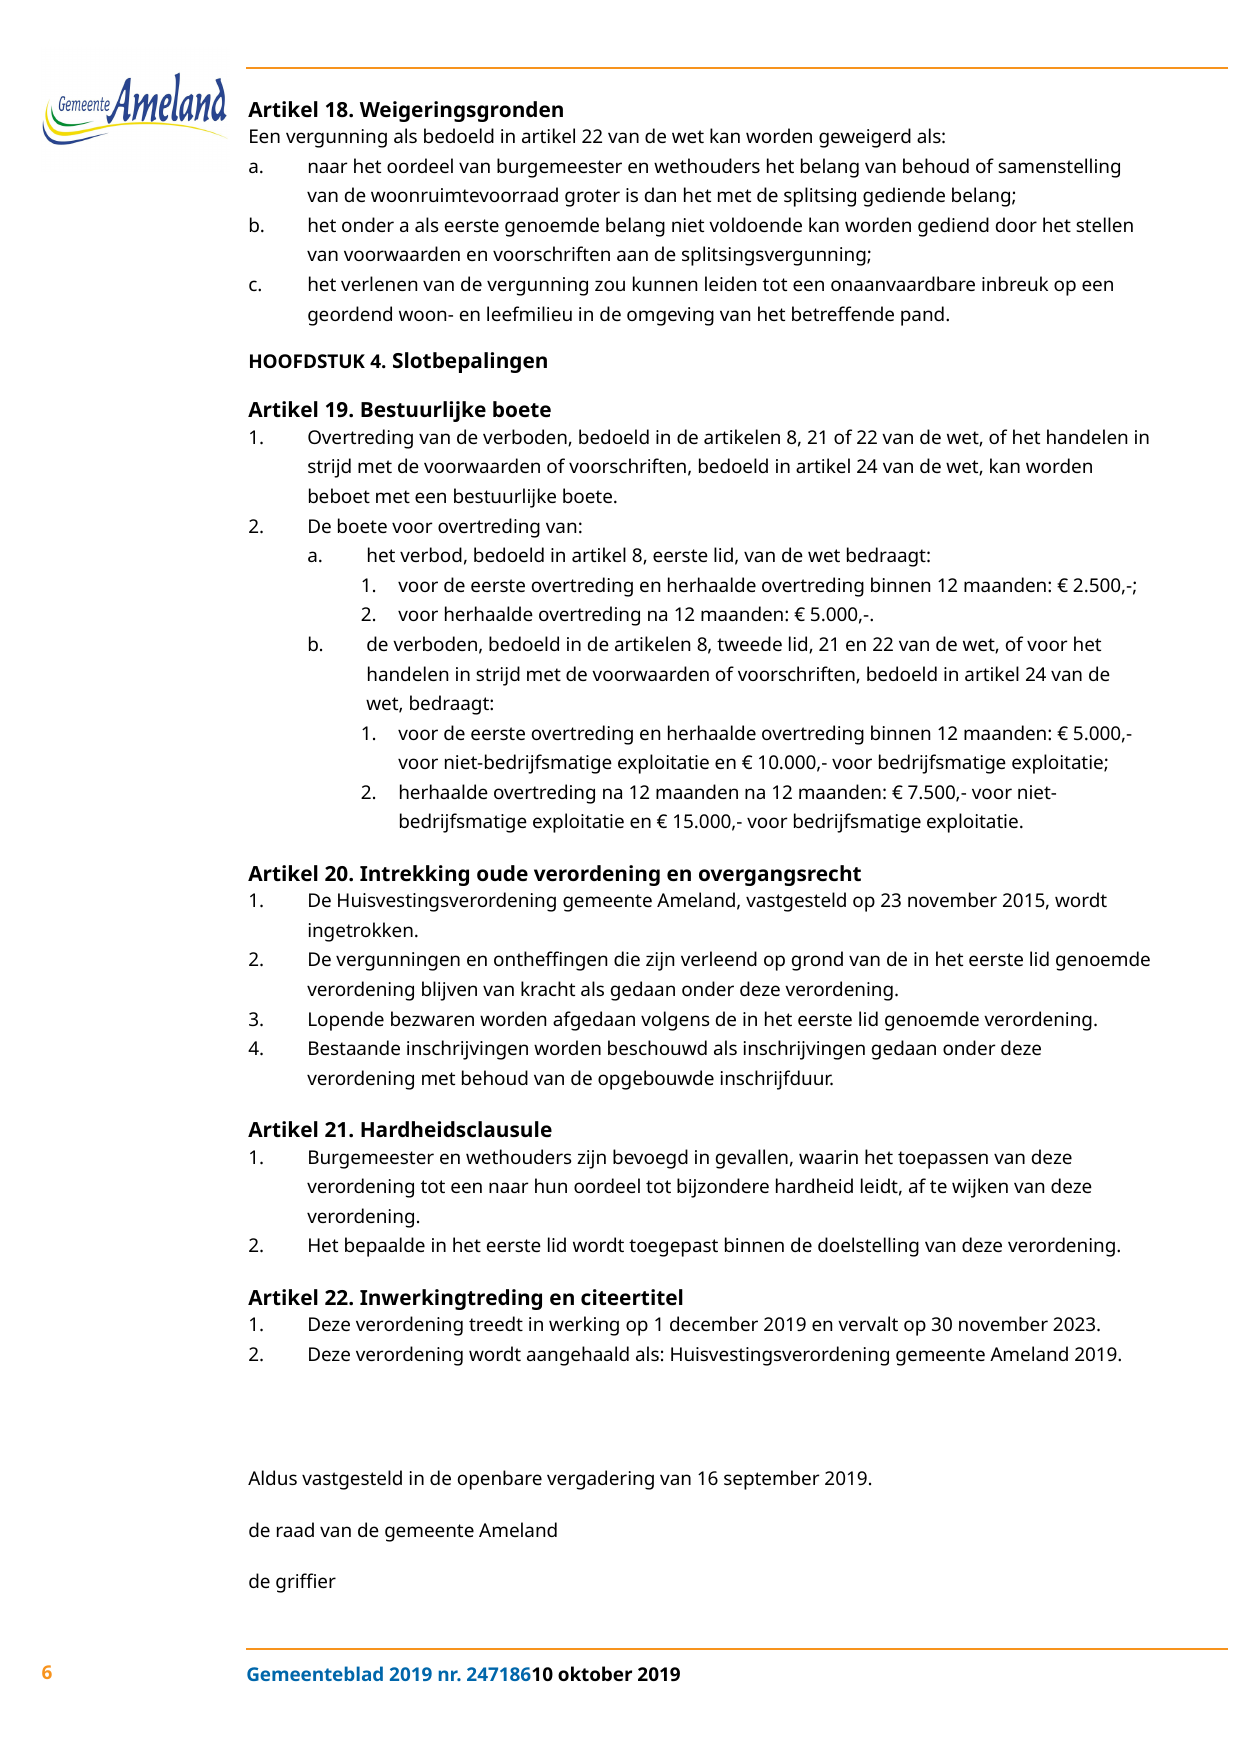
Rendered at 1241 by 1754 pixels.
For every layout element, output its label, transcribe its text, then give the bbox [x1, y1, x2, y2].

list herhaalde overtreding na 12 maanden na 12 maanden: € 7.500,- voor niet-bedrijfsmatige exploitatie en € 15.000,- voor bedrijfsmatige exploitatie. [361, 779, 1152, 834]
text Artikel 20. Intrekking oude verordening en overgangsrecht [248, 859, 1152, 887]
list voor herhaalde overtreding na 12 maanden: € 5.000,-. [361, 602, 1152, 627]
list het verbod, bedoeld in artikel 8, eerste lid, van de wet bedraagt: [307, 542, 1152, 568]
list Overtreding van de verboden, bedoeld in de artikelen 8, 21 of 22 van de wet, of het handelen in strijd met de voorwaarden of voorschriften, bedoeld in artikel 24 van de wet, kan worden beboet met een bestuurlijke boete. [248, 424, 1152, 509]
list Burgemeester en wethouders zijn bevoegd in gevallen, waarin het toepassen van deze verordening tot een naar hun oordeel tot bijzondere hardheid leidt, af te wijken van deze verordening. [248, 1144, 1152, 1229]
list Lopende bezwaren worden afgedaan volgens de in het eerste lid genoemde verordening. [248, 1006, 1152, 1032]
list naar het oordeel van burgemeester en wethouders het belang van behoud of samenstelling van de woonruimtevoorraad groter is dan het met de splitsing gediende belang; [248, 153, 1152, 208]
list voor de eerste overtreding en herhaalde overtreding binnen 12 maanden: € 2.500,-; [361, 572, 1152, 598]
picture [41, 47, 231, 172]
list Deze verordening wordt aangehaald als: Huisvestingsverordening gemeente Ameland 2019. [248, 1341, 1152, 1367]
text Artikel 18. Weigeringsgronden [248, 95, 1152, 123]
list Bestaande inschrijvingen worden beschouwd als inschrijvingen gedaan onder deze verordening met behoud van de opgebouwde inschrijfduur. [248, 1035, 1152, 1091]
list het onder a als eerste genoemde belang niet voldoende kan worden gediend door het stellen van voorwaarden en voorschriften aan de splitsingsvergunning; [248, 212, 1152, 267]
text de griffier [248, 1568, 1152, 1594]
text Artikel 22. Inwerkingtreding en citeertitel [248, 1283, 1152, 1311]
list De Huisvestingsverordening gemeente Ameland, vastgesteld op 23 november 2015, wordt ingetrokken. [248, 887, 1152, 943]
list voor de eerste overtreding en herhaalde overtreding binnen 12 maanden: € 5.000,- voor niet-bedrijfsmatige exploitatie en € 10.000,- voor bedrijfsmatige exploitatie; [361, 720, 1152, 775]
text HOOFDSTUK 4. Slotbepalingen [248, 346, 1152, 375]
text Een vergunning als bedoeld in artikel 22 van de wet kan worden geweigerd als: [248, 123, 1152, 149]
list De vergunningen en ontheffingen die zijn verleend op grond van de in het eerste lid genoemde verordening blijven van kracht als gedaan onder deze verordening. [248, 947, 1152, 1002]
list Het bepaalde in het eerste lid wordt toegepast binnen de doelstelling van deze verordening. [248, 1233, 1152, 1258]
text de raad van de gemeente Ameland [248, 1517, 1152, 1543]
list de verboden, bedoeld in de artikelen 8, tweede lid, 21 en 22 van de wet, of voor het handelen in strijd met de voorwaarden of voorschriften, bedoeld in artikel 24 van de wet, bedraagt: [307, 631, 1152, 716]
list het verlenen van de vergunning zou kunnen leiden tot een onaanvaardbare inbreuk op een geordend woon- en leefmilieu in de omgeving van het betreffende pand. [248, 271, 1152, 326]
text Artikel 21. Hardheidsclausule [248, 1115, 1152, 1144]
list De boete voor overtreding van: [248, 513, 1152, 538]
list Deze verordening treedt in werking op 1 december 2019 en vervalt op 30 november 2023. [248, 1311, 1152, 1337]
text Artikel 19. Bestuurlijke boete [248, 396, 1152, 424]
text Aldus vastgesteld in de openbare vergadering van 16 september 2019. [248, 1466, 1152, 1491]
